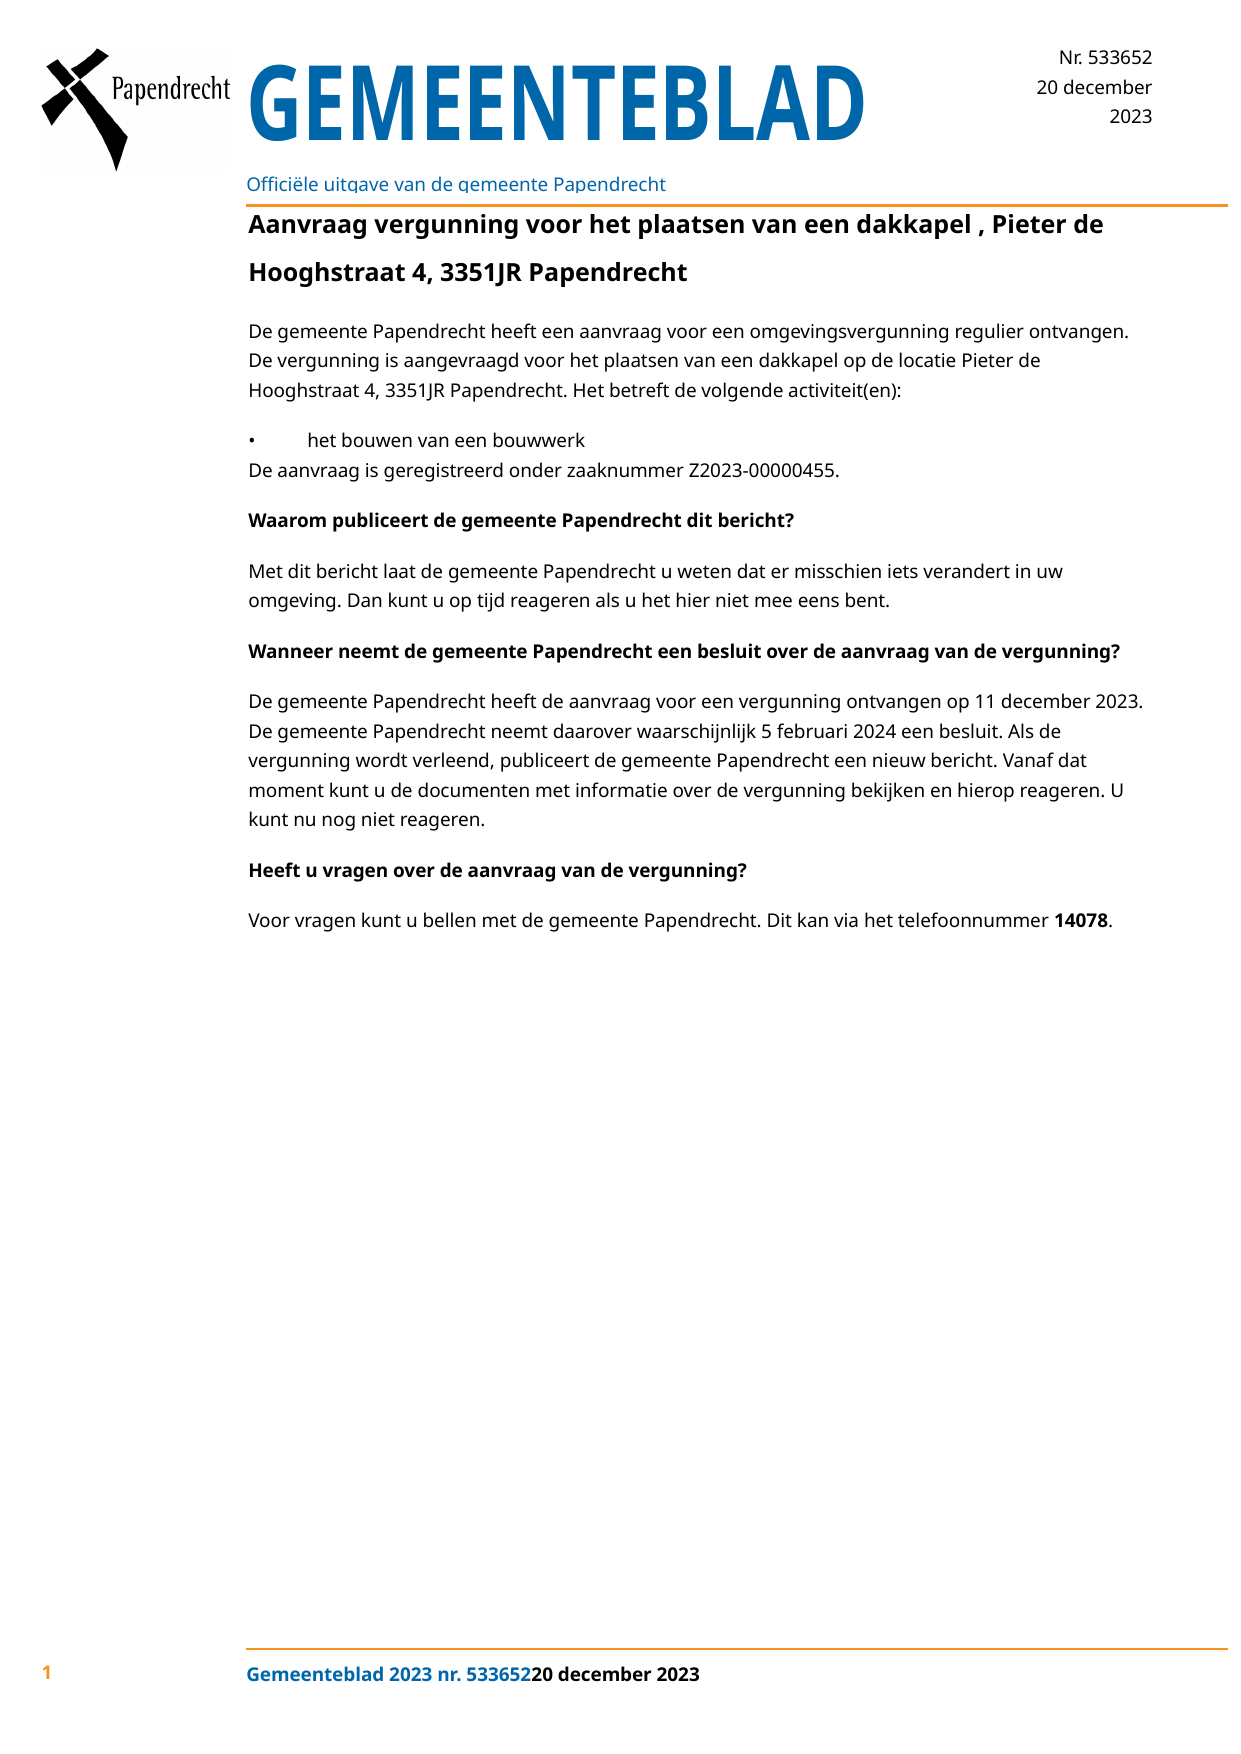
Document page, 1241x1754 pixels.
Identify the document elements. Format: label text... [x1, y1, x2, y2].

text De gemeente Papendrecht heeft een aanvraag voor een omgevingsvergunning regulier ontvangen. De vergunning is aangevraagd voor het plaatsen van een dakkapel op de locatie Pieter de Hooghstraat 4, 3351JR Papendrecht. Het betreft de volgende activiteit(en): [248, 318, 1152, 403]
picture [41, 47, 231, 172]
text Met dit bericht laat de gemeente Papendrecht u weten dat er misschien iets verandert in uw omgeving. Dan kunt u op tijd reageren als u het hier niet mee eens bent. [248, 558, 1152, 613]
text De gemeente Papendrecht heeft de aanvraag voor een vergunning ontvangen op 11 december 2023. De gemeente Papendrecht neemt daarover waarschijnlijk 5 februari 2024 een besluit. Als de vergunning wordt verleend, publiceert de gemeente Papendrecht een nieuw bericht. Vanaf dat moment kunt u de documenten met informatie over de vergunning bekijken en hierop reageren. U kunt nu nog niet reageren. [248, 688, 1152, 832]
text De aanvraag is geregistreerd onder zaaknummer Z2023-00000455. [248, 457, 1152, 483]
text Waarom publiceert de gemeente Papendrecht dit bericht? [248, 507, 1152, 533]
text Voor vragen kunt u bellen met de gemeente Papendrecht. Dit kan via het telefoonnummer 14078. [248, 907, 1152, 933]
text Aanvraag vergunning voor het plaatsen van een dakkapel , Pieter de Hooghstraat 4, 3351JR Papendrecht [248, 207, 1152, 288]
list het bouwen van een bouwwerk [248, 427, 1152, 453]
text Heeft u vragen over de aanvraag van de vergunning? [248, 857, 1152, 883]
text Wanneer neemt de gemeente Papendrecht een besluit over de aanvraag van de vergunning? [248, 638, 1152, 664]
